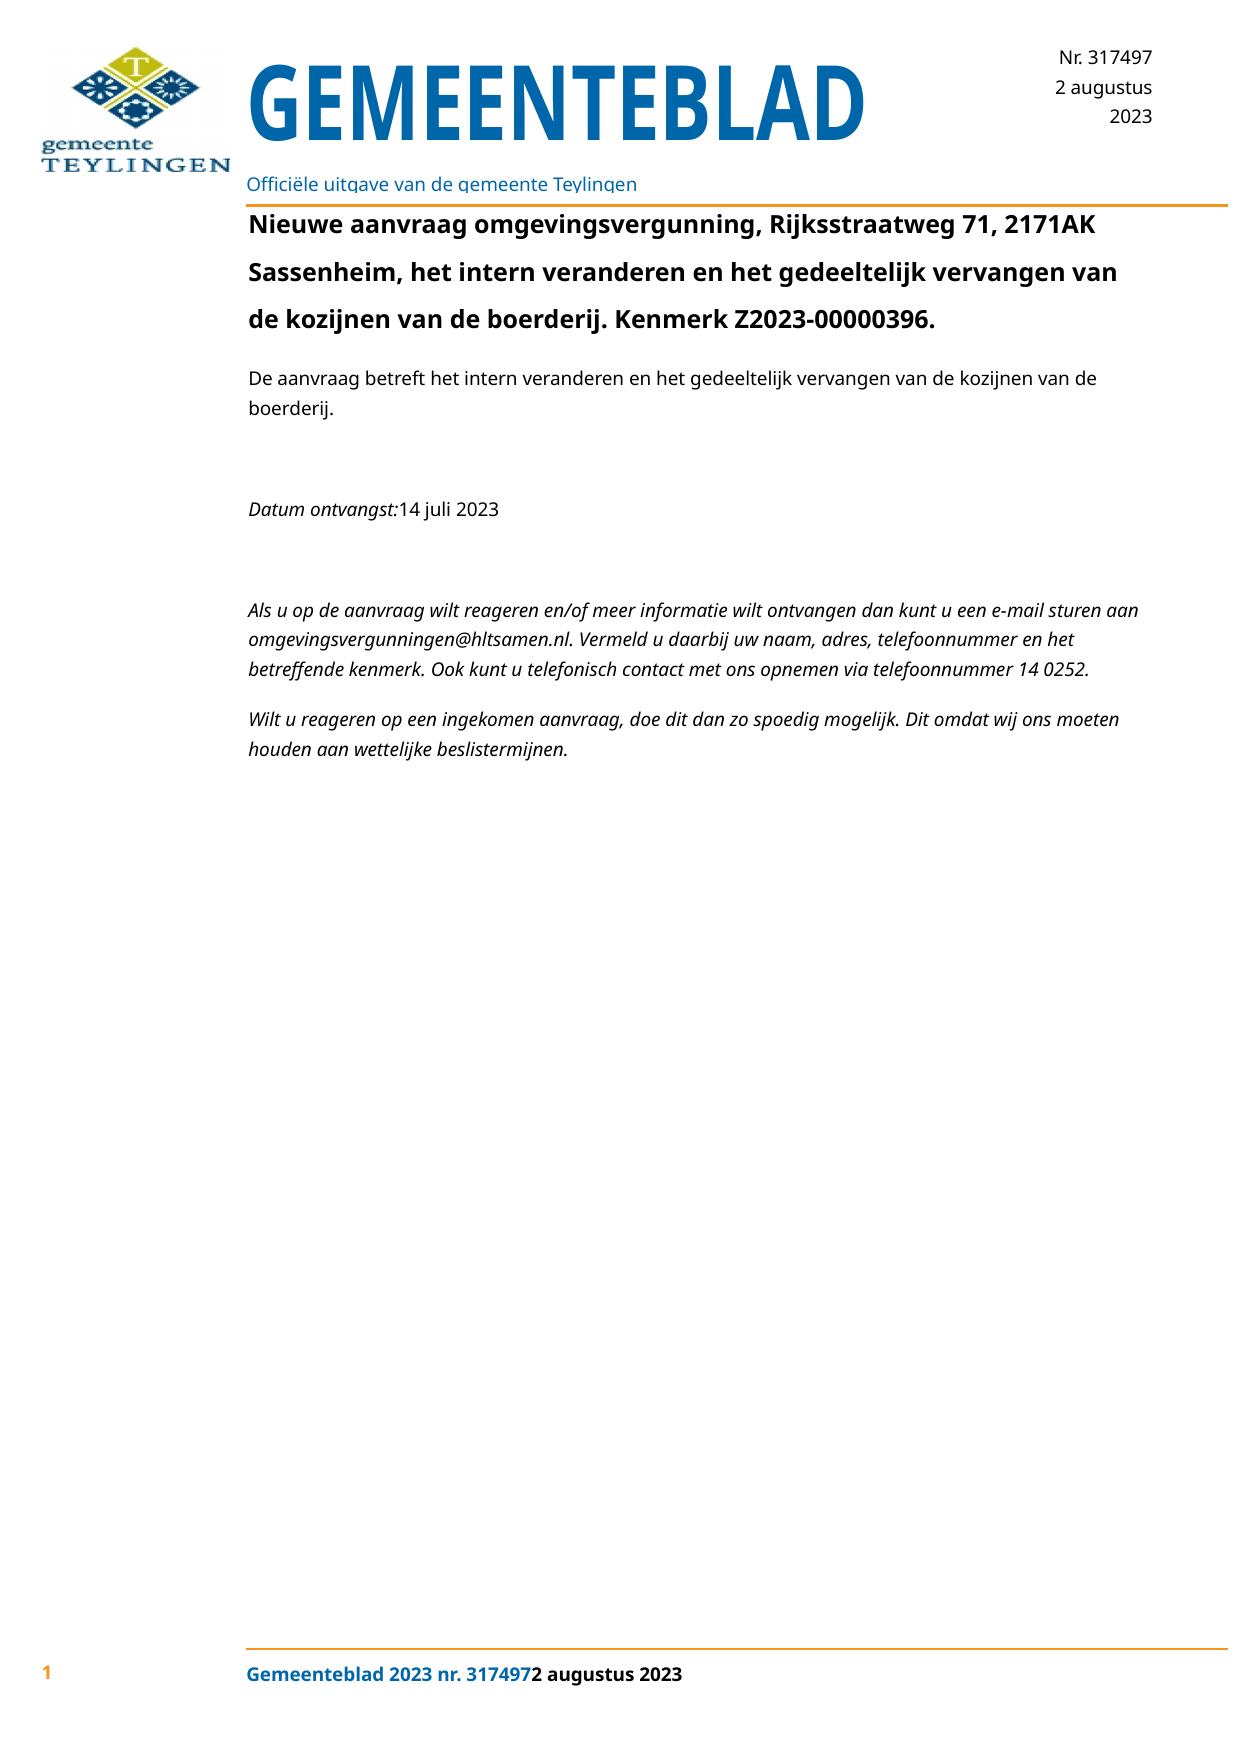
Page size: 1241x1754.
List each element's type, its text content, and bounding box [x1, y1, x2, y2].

text Als u op de aanvraag wilt reageren en/of meer informatie wilt ontvangen dan kunt u een e-mail sturen aan omgevingsvergunningen@hltsamen.nl. Vermeld u daarbij uw naam, adres, telefoonnummer en het betreffende kenmerk. Ook kunt u telefonisch contact met ons opnemen via telefoonnummer 14 0252. [248, 597, 1152, 682]
text Datum ontvangst:14 juli 2023 [248, 496, 1152, 522]
picture [41, 47, 231, 172]
text Wilt u reageren op een ingekomen aanvraag, doe dit dan zo spoedig mogelijk. Dit omdat wij ons moeten houden aan wettelijke beslistermijnen. [248, 706, 1152, 762]
text De aanvraag betreft het intern veranderen en het gedeeltelijk vervangen van de kozijnen van de boerderij. [248, 366, 1152, 421]
text Nieuwe aanvraag omgevingsvergunning, Rijksstraatweg 71, 2171AK Sassenheim, het intern veranderen en het gedeeltelijk vervangen van de kozijnen van de boerderij. Kenmerk Z2023-00000396. [248, 207, 1152, 336]
